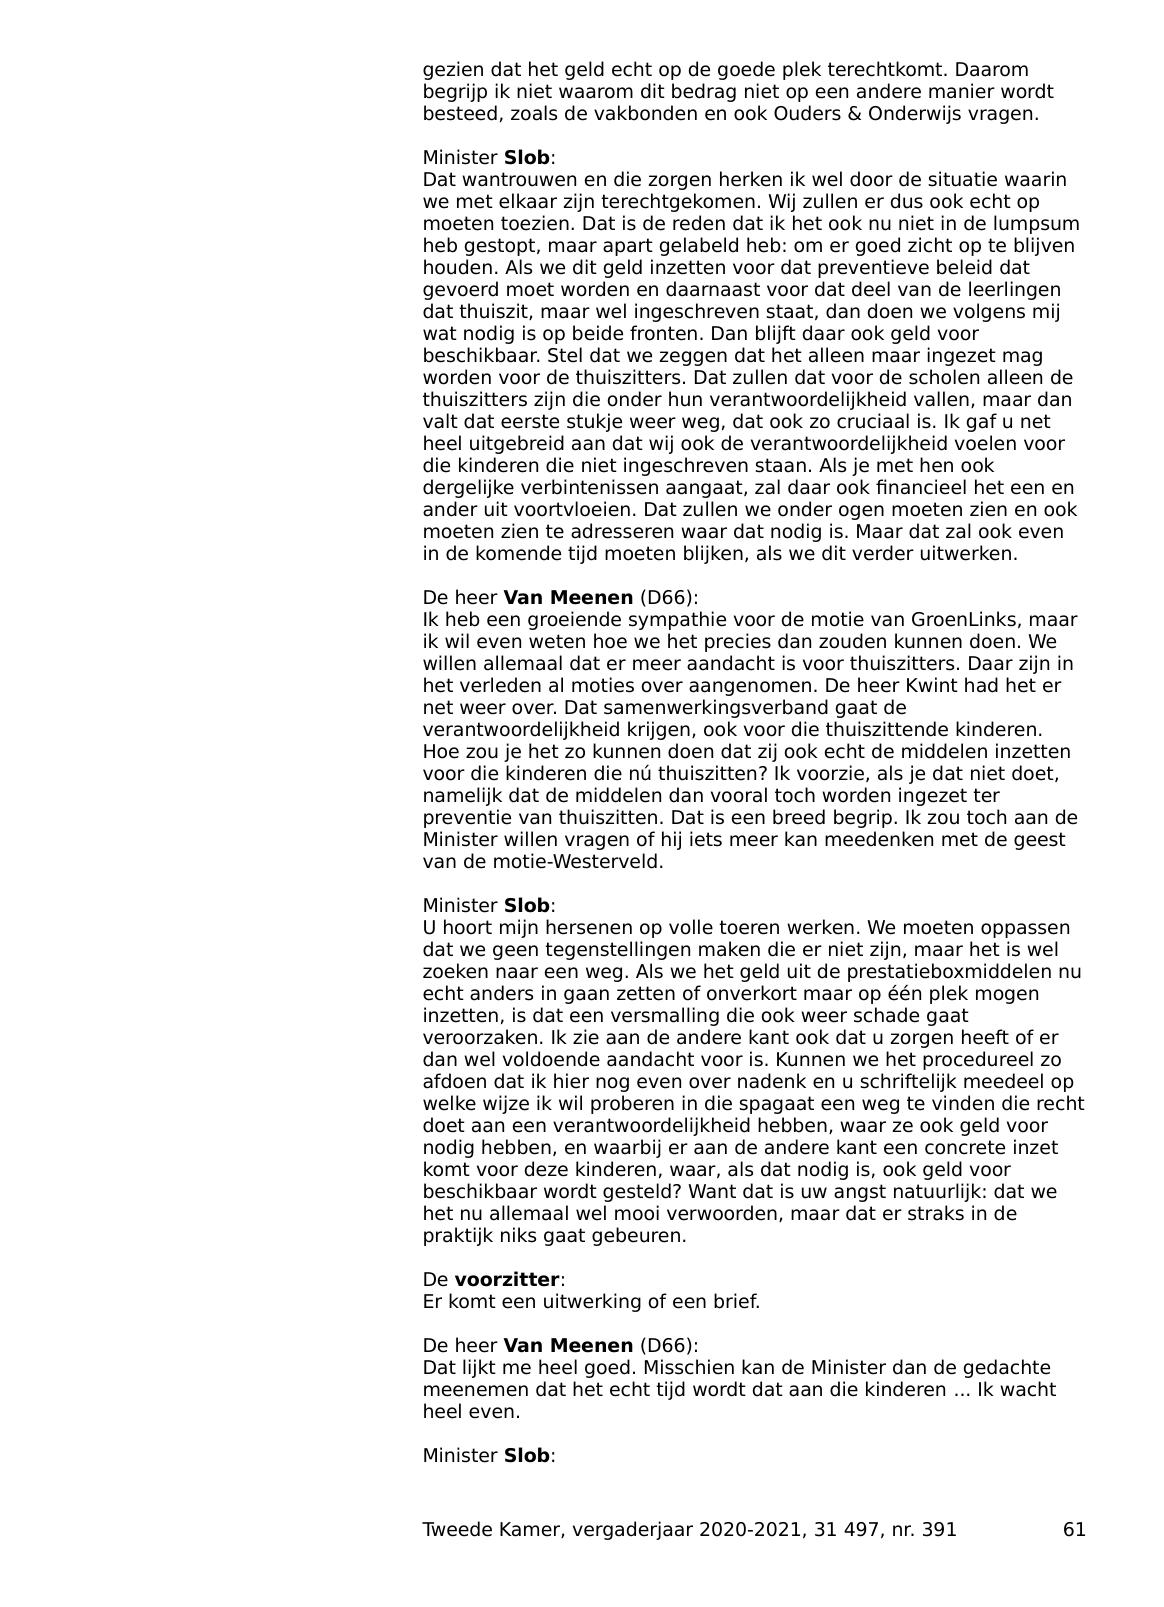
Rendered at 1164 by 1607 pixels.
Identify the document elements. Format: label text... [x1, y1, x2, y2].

text De voorzitter: [422, 1269, 1087, 1291]
text De heer Van Meenen (D66): [422, 1335, 1087, 1357]
text Minister Slob: [422, 1445, 1087, 1467]
text Minister Slob: [422, 895, 1087, 917]
text Dat wantrouwen en die zorgen herken ik wel door de situatie waarin we met elkaar zijn terechtgekomen. Wij zullen er dus ook echt op moeten toezien. Dat is de reden dat ik het ook nu niet in de lumpsum heb gestopt, maar apart gelabeld heb: om er goed zicht op te blijven houden. Als we dit geld inzetten voor dat preventieve beleid dat gevoerd moet worden en daarnaast voor dat deel van de leerlingen dat thuiszit, maar wel ingeschreven staat, dan doen we volgens mij wat nodig is op beide fronten. Dan blijft daar ook geld voor beschikbaar. Stel dat we zeggen dat het alleen maar ingezet mag worden voor de thuiszitters. Dat zullen dat voor de scholen alleen de thuiszitters zijn die onder hun verantwoordelijkheid vallen, maar dan valt dat eerste stukje weer weg, dat ook zo cruciaal is. Ik gaf u net heel uitgebreid aan dat wij ook de verantwoordelijkheid voelen voor die kinderen die niet ingeschreven staan. Als je met hen ook dergelijke verbintenissen aangaat, zal daar ook financieel het een en ander uit voortvloeien. Dat zullen we onder ogen moeten zien en ook moeten zien te adresseren waar dat nodig is. Maar dat zal ook even in de komende tijd moeten blijken, als we dit verder uitwerken. [422, 169, 1087, 565]
text Er komt een uitwerking of een brief. [422, 1291, 1087, 1313]
text Ik heb een groeiende sympathie voor de motie van GroenLinks, maar ik wil even weten hoe we het precies dan zouden kunnen doen. We willen allemaal dat er meer aandacht is voor thuiszitters. Daar zijn in het verleden al moties over aangenomen. De heer Kwint had het er net weer over. Dat samenwerkingsverband gaat de verantwoordelijkheid krijgen, ook voor die thuiszittende kinderen. Hoe zou je het zo kunnen doen dat zij ook echt de middelen inzetten voor die kinderen die nú thuiszitten? Ik voorzie, als je dat niet doet, namelijk dat de middelen dan vooral toch worden ingezet ter preventie van thuiszitten. Dat is een breed begrip. Ik zou toch aan de Minister willen vragen of hij iets meer kan meedenken met de geest van de motie-Westerveld. [422, 609, 1087, 873]
text Minister Slob: [422, 147, 1087, 169]
text U hoort mijn hersenen op volle toeren werken. We moeten oppassen dat we geen tegenstellingen maken die er niet zijn, maar het is wel zoeken naar een weg. Als we het geld uit de prestatieboxmiddelen nu echt anders in gaan zetten of onverkort maar op één plek mogen inzetten, is dat een versmalling die ook weer schade gaat veroorzaken. Ik zie aan de andere kant ook dat u zorgen heeft of er dan wel voldoende aandacht voor is. Kunnen we het procedureel zo afdoen dat ik hier nog even over nadenk en u schriftelijk meedeel op welke wijze ik wil proberen in die spagaat een weg te vinden die recht doet aan een verantwoordelijkheid hebben, waar ze ook geld voor nodig hebben, en waarbij er aan de andere kant een concrete inzet komt voor deze kinderen, waar, als dat nodig is, ook geld voor beschikbaar wordt gesteld? Want dat is uw angst natuurlijk: dat we het nu allemaal wel mooi verwoorden, maar dat er straks in de praktijk niks gaat gebeuren. [422, 917, 1087, 1247]
text gezien dat het geld echt op de goede plek terechtkomt. Daarom begrijp ik niet waarom dit bedrag niet op een andere manier wordt besteed, zoals de vakbonden en ook Ouders & Onderwijs vragen. [422, 59, 1087, 125]
text Dat lijkt me heel goed. Misschien kan de Minister dan de gedachte meenemen dat het echt tijd wordt dat aan die kinderen ... Ik wacht heel even. [422, 1357, 1087, 1423]
text De heer Van Meenen (D66): [422, 587, 1087, 609]
